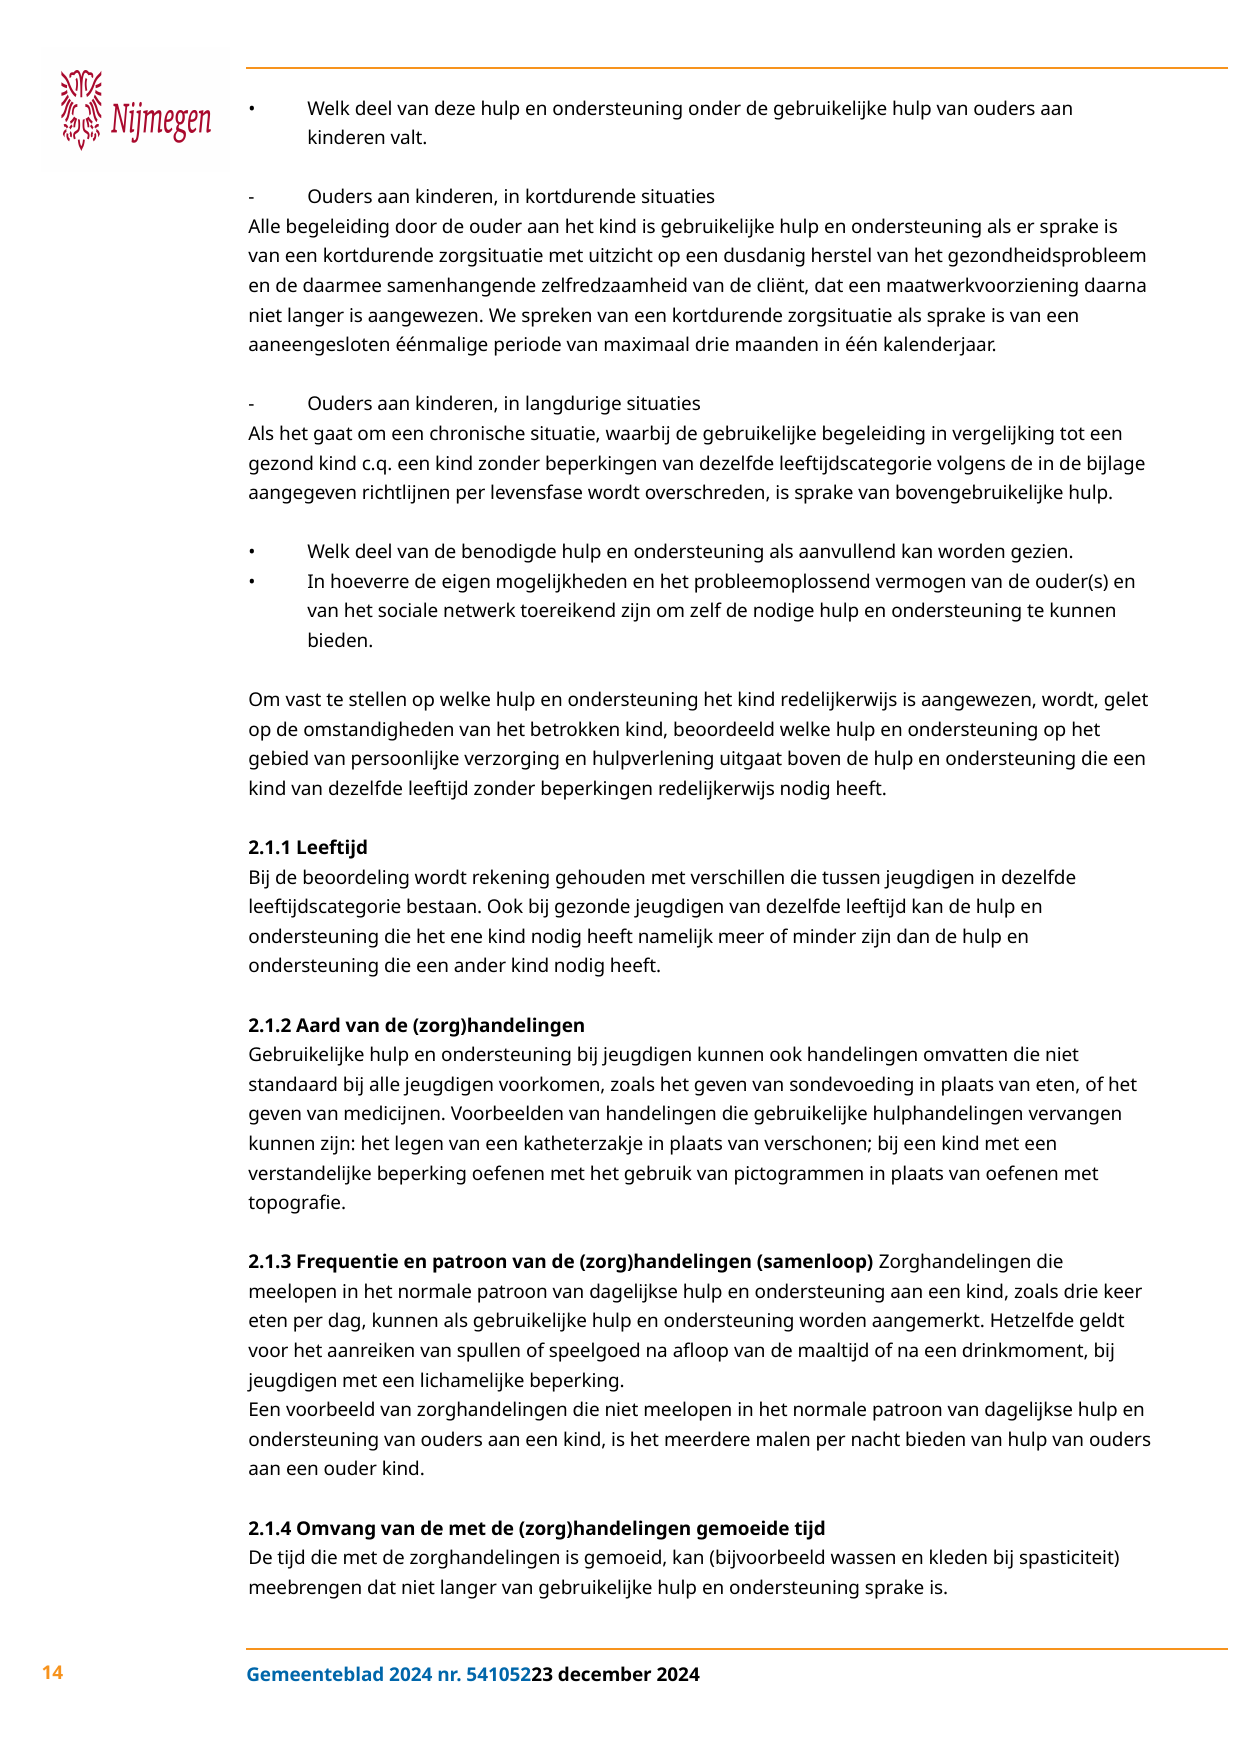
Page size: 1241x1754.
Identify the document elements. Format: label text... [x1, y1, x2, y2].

text Alle begeleiding door de ouder aan het kind is gebruikelijke hulp en ondersteuning als er sprake is van een kortdurende zorgsituatie met uitzicht op een dusdanig herstel van het gezondheidsprobleem en de daarmee samenhangende zelfredzaamheid van de cliënt, dat een maatwerkvoorziening daarna niet langer is aangewezen. We spreken van een kortdurende zorgsituatie als sprake is van een aaneengesloten éénmalige periode van maximaal drie maanden in één kalenderjaar. [248, 213, 1152, 357]
picture [41, 47, 231, 172]
text 2.1.1 Leeftijd [248, 834, 1152, 860]
text 2.1.3 Frequentie en patroon van de (zorg)handelingen (samenloop) Zorghandelingen die meelopen in het normale patroon van dagelijkse hulp en ondersteuning aan een kind, zoals drie keer eten per dag, kunnen als gebruikelijke hulp en ondersteuning worden aangemerkt. Hetzelfde geldt voor het aanreiken van spullen of speelgoed na afloop van de maaltijd of na een drinkmoment, bij jeugdigen met een lichamelijke beperking. [248, 1248, 1152, 1393]
text 2.1.2 Aard van de (zorg)handelingen [248, 1012, 1152, 1038]
list In hoeverre de eigen mogelijkheden en het probleemoplossend vermogen van de ouder(s) en van het sociale netwerk toereikend zijn om zelf de nodige hulp en ondersteuning te kunnen bieden. [248, 568, 1152, 653]
list Welk deel van de benodigde hulp en ondersteuning als aanvullend kan worden gezien. [248, 538, 1152, 564]
list Welk deel van deze hulp en ondersteuning onder de gebruikelijke hulp van ouders aan kinderen valt. [248, 95, 1152, 150]
text De tijd die met de zorghandelingen is gemoeid, kan (bijvoorbeeld wassen en kleden bij spasticiteit) meebrengen dat niet langer van gebruikelijke hulp en ondersteuning sprake is. [248, 1544, 1152, 1600]
text Een voorbeeld van zorghandelingen die niet meelopen in het normale patroon van dagelijkse hulp en ondersteuning van ouders aan een kind, is het meerdere malen per nacht bieden van hulp van ouders aan een ouder kind. [248, 1396, 1152, 1481]
text Bij de beoordeling wordt rekening gehouden met verschillen die tussen jeugdigen in dezelfde leeftijdscategorie bestaan. Ook bij gezonde jeugdigen van dezelfde leeftijd kan de hulp en ondersteuning die het ene kind nodig heeft namelijk meer of minder zijn dan de hulp en ondersteuning die een ander kind nodig heeft. [248, 864, 1152, 978]
list Ouders aan kinderen, in langdurige situaties [248, 391, 1152, 416]
text Als het gaat om een chronische situatie, waarbij de gebruikelijke begeleiding in vergelijking tot een gezond kind c.q. een kind zonder beperkingen van dezelfde leeftijdscategorie volgens de in de bijlage aangegeven richtlijnen per levensfase wordt overschreden, is sprake van bovengebruikelijke hulp. [248, 420, 1152, 505]
text Om vast te stellen op welke hulp en ondersteuning het kind redelijkerwijs is aangewezen, wordt, gelet op de omstandigheden van het betrokken kind, beoordeeld welke hulp en ondersteuning op het gebied van persoonlijke verzorging en hulpverlening uitgaat boven de hulp en ondersteuning die een kind van dezelfde leeftijd zonder beperkingen redelijkerwijs nodig heeft. [248, 686, 1152, 801]
list Ouders aan kinderen, in kortdurende situaties [248, 183, 1152, 209]
text Gebruikelijke hulp en ondersteuning bij jeugdigen kunnen ook handelingen omvatten die niet standaard bij alle jeugdigen voorkomen, zoals het geven van sondevoeding in plaats van eten, of het geven van medicijnen. Voorbeelden van handelingen die gebruikelijke hulphandelingen vervangen kunnen zijn: het legen van een katheterzakje in plaats van verschonen; bij een kind met een verstandelijke beperking oefenen met het gebruik van pictogrammen in plaats van oefenen met topografie. [248, 1041, 1152, 1215]
text 2.1.4 Omvang van de met de (zorg)handelingen gemoeide tijd [248, 1515, 1152, 1541]
